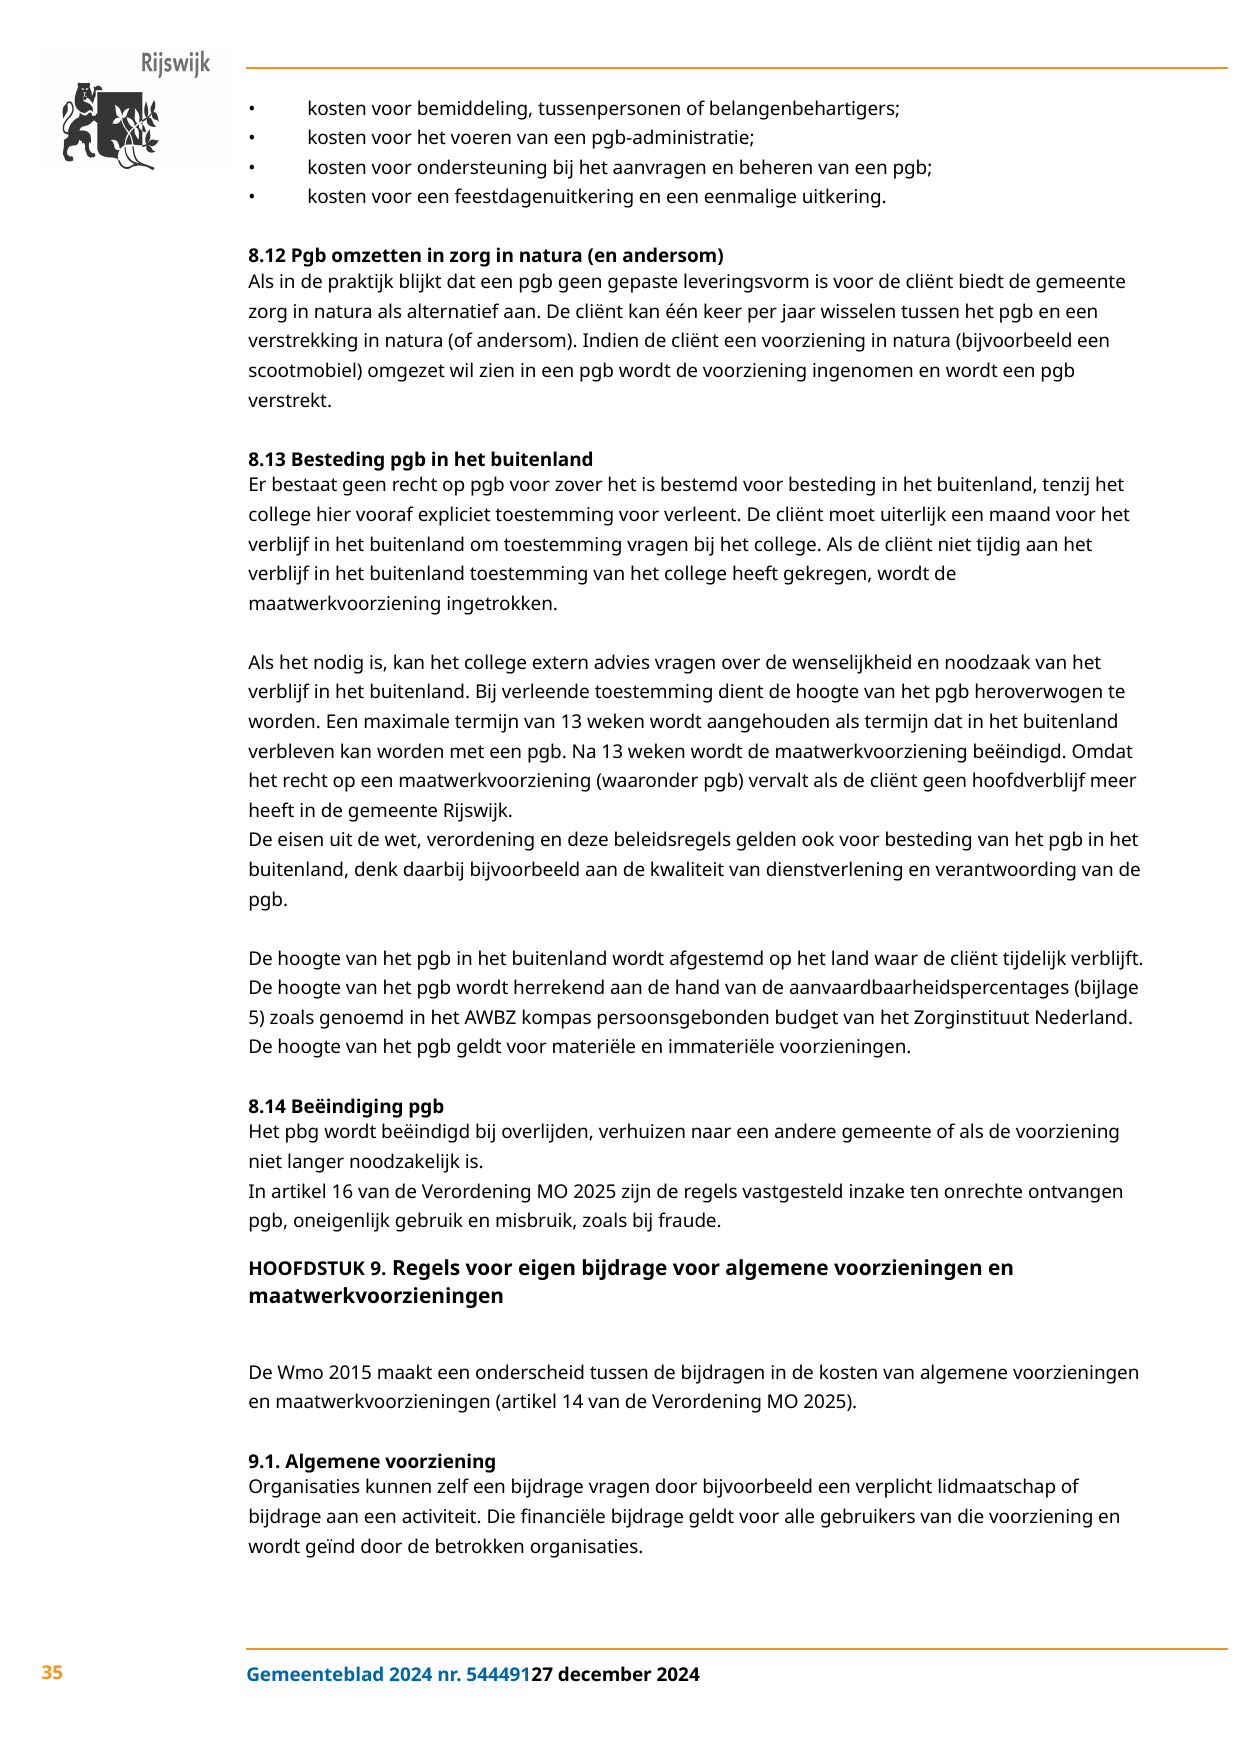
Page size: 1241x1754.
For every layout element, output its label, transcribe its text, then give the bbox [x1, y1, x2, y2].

text In artikel 16 van de Verordening MO 2025 zijn de regels vastgesteld inzake ten onrechte ontvangen pgb, oneigenlijk gebruik en misbruik, zoals bij fraude. [248, 1178, 1152, 1233]
text Als in de praktijk blijkt dat een pgb geen gepaste leveringsvorm is voor de cliënt biedt de gemeente zorg in natura als alternatief aan. De cliënt kan één keer per jaar wisselen tussen het pgb en een verstrekking in natura (of andersom). Indien de cliënt een voorziening in natura (bijvoorbeeld een scootmobiel) omgezet wil zien in een pgb wordt de voorziening ingenomen en wordt een pgb verstrekt. [248, 268, 1152, 412]
text De Wmo 2015 maakt een onderscheid tussen de bijdragen in de kosten van algemene voorzieningen en maatwerkvoorzieningen (artikel 14 van de Verordening MO 2025). [248, 1359, 1152, 1414]
picture [41, 47, 231, 172]
list kosten voor bemiddeling, tussenpersonen of belangenbehartigers; [248, 95, 1152, 121]
text 9.1. Algemene voorziening [248, 1448, 1152, 1474]
text 8.12 Pgb omzetten in zorg in natura (en andersom) [248, 243, 1152, 268]
text 8.14 Beëindiging pgb [248, 1093, 1152, 1119]
text HOOFDSTUK 9. Regels voor eigen bijdrage voor algemene voorzieningen en maatwerkvoorzieningen [248, 1253, 1152, 1310]
text Als het nodig is, kan het college extern advies vragen over de wenselijkheid en noodzaak van het verblijf in het buitenland. Bij verleende toestemming dient de hoogte van het pgb heroverwogen te worden. Een maximale termijn van 13 weken wordt aangehouden als termijn dat in het buitenland verbleven kan worden met een pgb. Na 13 weken wordt de maatwerkvoorziening beëindigd. Omdat het recht op een maatwerkvoorziening (waaronder pgb) vervalt als de cliënt geen hoofdverblijf meer heeft in de gemeente Rijswijk. [248, 649, 1152, 823]
text Het pbg wordt beëindigd bij overlijden, verhuizen naar een andere gemeente of als de voorziening niet langer noodzakelijk is. [248, 1119, 1152, 1174]
text De hoogte van het pgb in het buitenland wordt afgestemd op het land waar de cliënt tijdelijk verblijft. De hoogte van het pgb wordt herrekend aan de hand van de aanvaardbaarheidspercentages (bijlage 5) zoals genoemd in het AWBZ kompas persoonsgebonden budget van het Zorginstituut Nederland. De hoogte van het pgb geldt voor materiële en immateriële voorzieningen. [248, 945, 1152, 1059]
text Organisaties kunnen zelf een bijdrage vragen door bijvoorbeeld een verplicht lidmaatschap of bijdrage aan een activiteit. Die financiële bijdrage geldt voor alle gebruikers van die voorziening en wordt geïnd door de betrokken organisaties. [248, 1474, 1152, 1558]
list kosten voor het voeren van een pgb-administratie; [248, 124, 1152, 150]
list kosten voor ondersteuning bij het aanvragen en beheren van een pgb; [248, 154, 1152, 180]
list kosten voor een feestdagenuitkering en een eenmalige uitkering. [248, 183, 1152, 209]
text Er bestaat geen recht op pgb voor zover het is bestemd voor besteding in het buitenland, tenzij het college hier vooraf expliciet toestemming voor verleent. De cliënt moet uiterlijk een maand voor het verblijf in het buitenland om toestemming vragen bij het college. Als de cliënt niet tijdig aan het verblijf in het buitenland toestemming van het college heeft gekregen, wordt de maatwerkvoorziening ingetrokken. [248, 472, 1152, 616]
text 8.13 Besteding pgb in het buitenland [248, 446, 1152, 472]
text De eisen uit de wet, verordening en deze beleidsregels gelden ook voor besteding van het pgb in het buitenland, denk daarbij bijvoorbeeld aan de kwaliteit van dienstverlening en verantwoording van de pgb. [248, 827, 1152, 912]
